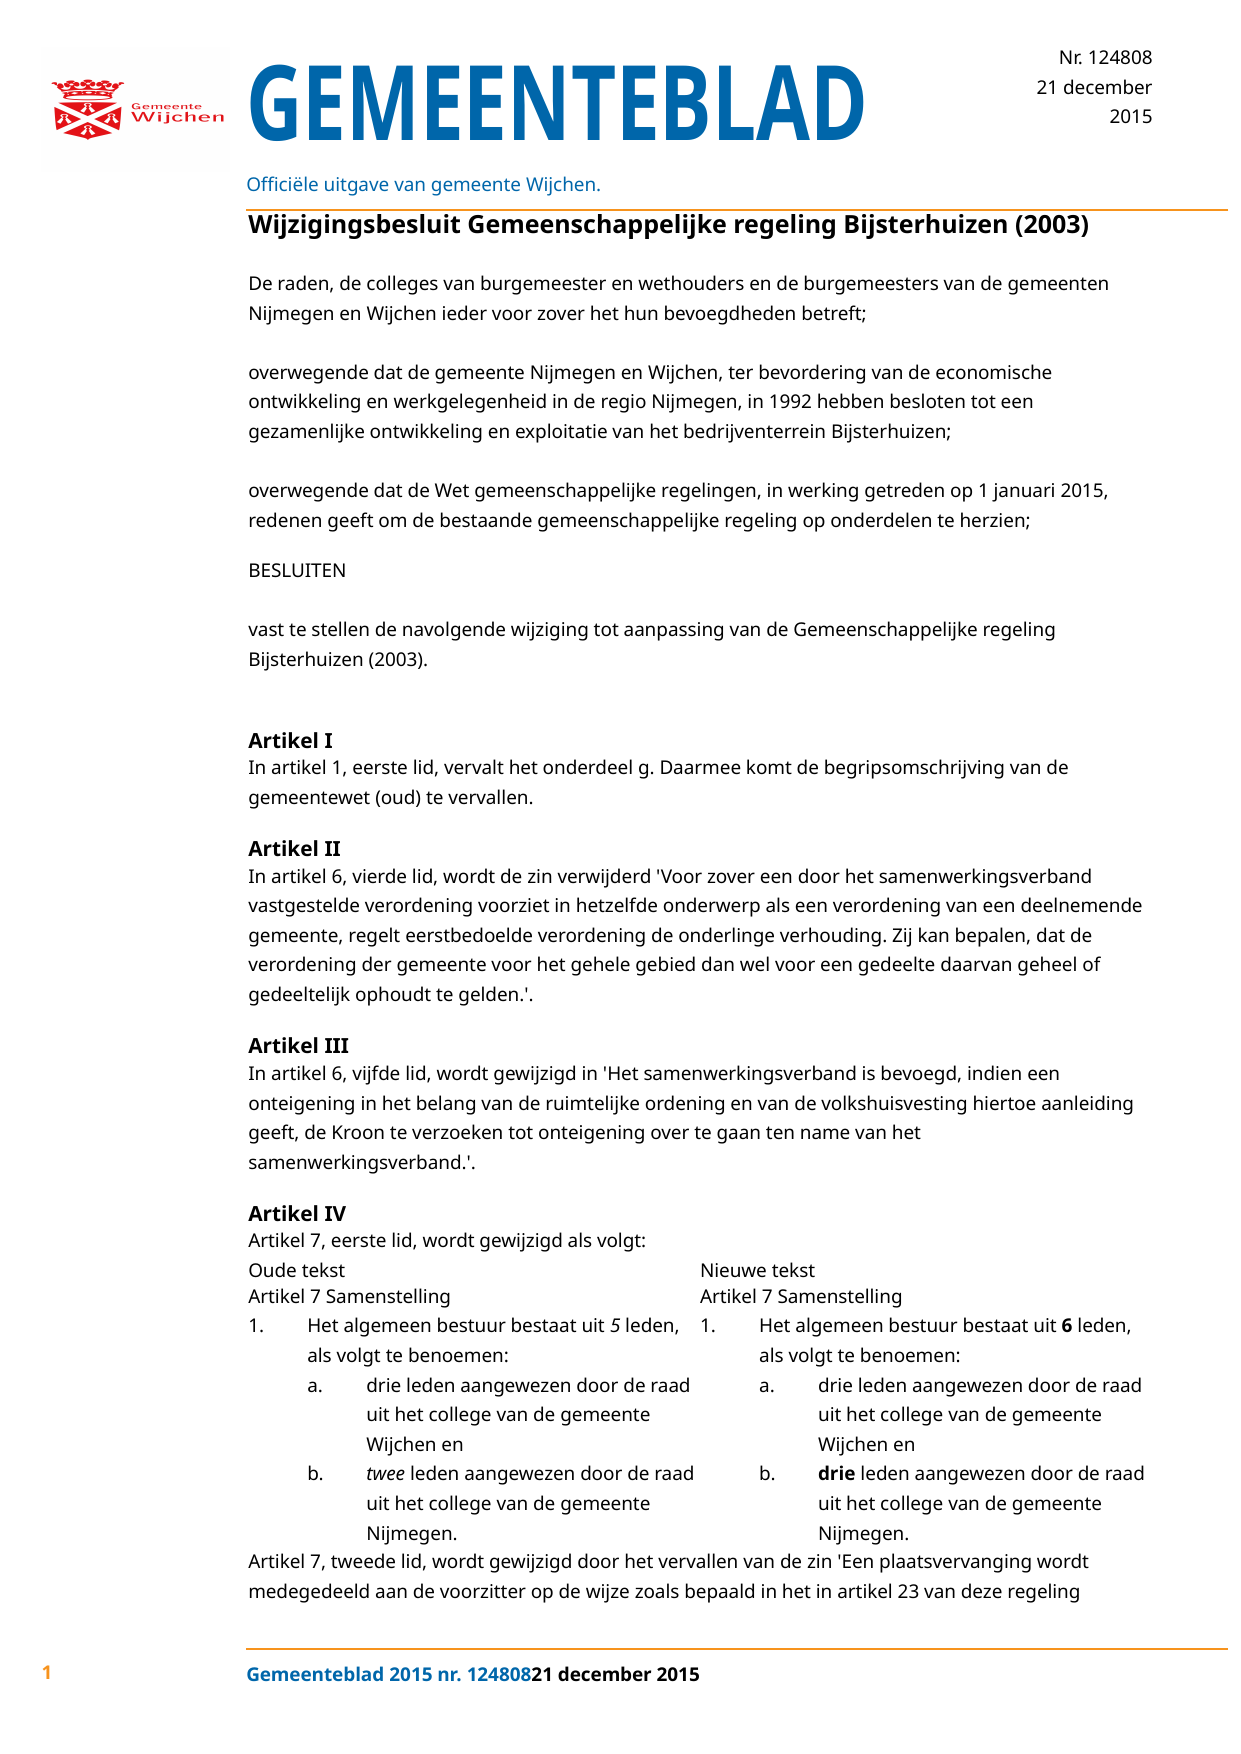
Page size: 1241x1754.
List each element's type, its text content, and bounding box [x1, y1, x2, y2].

text In artikel 6, vierde lid, wordt de zin verwijderd 'Voor zover een door het samenwerkingsverband vastgestelde verordening voorziet in hetzelfde onderwerp als een verordening van een deelnemende gemeente, regelt eerstbedoelde verordening de onderlinge verhouding. Zij kan bepalen, dat de verordening der gemeente voor het gehele gebied dan wel voor een gedeelte daarvan geheel of gedeeltelijk ophoudt te gelden.'. [248, 863, 1152, 1007]
text Artikel 7, eerste lid, wordt gewijzigd als volgt: [248, 1228, 1152, 1253]
table_header Nieuwe tekst [700, 1258, 1152, 1283]
text In artikel 6, vijfde lid, wordt gewijzigd in 'Het samenwerkingsverband is bevoegd, indien een onteigening in het belang van de ruimtelijke ordening en van de volkshuisvesting hiertoe aanleiding geeft, de Kroon te verzoeken tot onteigening over te gaan ten name van het samenwerkingsverband.'. [248, 1060, 1152, 1174]
text overwegende dat de Wet gemeenschappelijke regelingen, in werking getreden op 1 januari 2015, redenen geeft om de bestaande gemeenschappelijke regeling op onderdelen te herzien; [248, 477, 1152, 533]
text Artikel I [248, 726, 1152, 754]
picture [41, 47, 231, 172]
text Artikel III [248, 1032, 1152, 1060]
text Wijzigingsbesluit Gemeenschappelijke regeling Bijsterhuizen (2003) [248, 211, 1152, 241]
table_cell Artikel 7 Samenstelling Het algemeen bestuur bestaat uit 6 leden, als volgt te benoemen: drie leden aangewezen door de raad uit het college van de gemeente Wijchen en drie leden aangewezen door de raad uit het college van de gemeente Nijmegen. [700, 1283, 1152, 1546]
text vast te stellen de navolgende wijziging tot aanpassing van de Gemeenschappelijke regeling Bijsterhuizen (2003). [248, 616, 1152, 672]
text In artikel 1, eerste lid, vervalt het onderdeel g. Daarmee komt de begripsomschrijving van de gemeentewet (oud) te vervallen. [248, 754, 1152, 810]
table_header Oude tekst [248, 1258, 700, 1283]
text Artikel IV [248, 1199, 1152, 1228]
table_cell Artikel 7 Samenstelling Het algemeen bestuur bestaat uit 5 leden, als volgt te benoemen: drie leden aangewezen door de raad uit het college van de gemeente Wijchen en twee leden aangewezen door de raad uit het college van de gemeente Nijmegen. [248, 1283, 700, 1546]
text Artikel 7, tweede lid, wordt gewijzigd door het vervallen van de zin 'Een plaatsvervanging wordt medegedeeld aan de voorzitter op de wijze zoals bepaald in het in artikel 23 van deze regeling [248, 1549, 1152, 1604]
text overwegende dat de gemeente Nijmegen en Wijchen, ter bevordering van de economische ontwikkeling en werkgelegenheid in de regio Nijmegen, in 1992 hebben besloten tot een gezamenlijke ontwikkeling en exploitatie van het bedrijventerrein Bijsterhuizen; [248, 359, 1152, 444]
text De raden, de colleges van burgemeester en wethouders en de burgemeesters van de gemeenten Nijmegen en Wijchen ieder voor zover het hun bevoegdheden betreft; [248, 270, 1152, 326]
text BESLUITEN [248, 557, 1152, 583]
text Artikel II [248, 834, 1152, 863]
